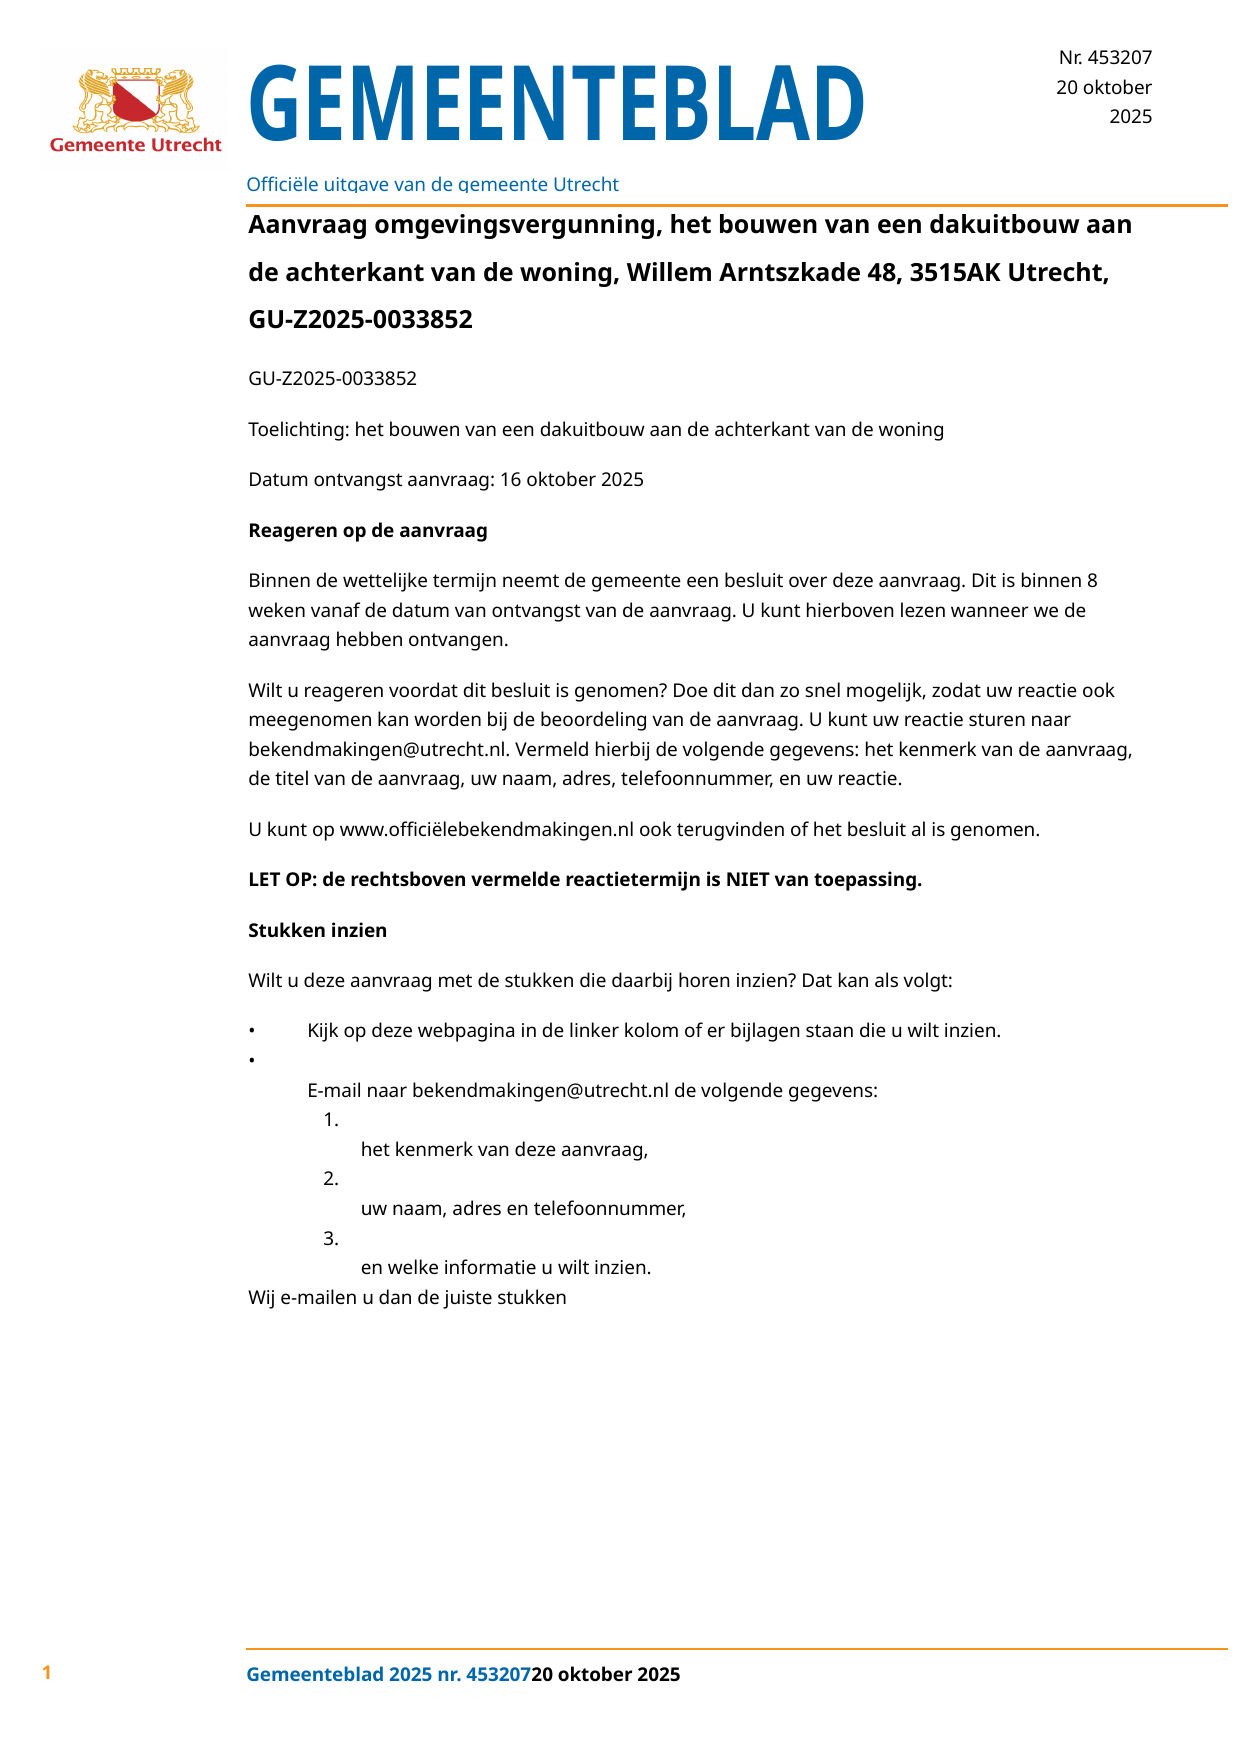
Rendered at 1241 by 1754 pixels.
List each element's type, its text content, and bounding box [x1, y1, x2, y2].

text Stukken inzien [248, 917, 1152, 942]
text GU-Z2025-0033852 [248, 366, 1152, 391]
text Wilt u reageren voordat dit besluit is genomen? Doe dit dan zo snel mogelijk, zodat uw reactie ook meegenomen kan worden bij de beoordeling van de aanvraag. U kunt uw reactie sturen naar bekendmakingen@utrecht.nl. Vermeld hierbij de volgende gegevens: het kenmerk van de aanvraag, de titel van de aanvraag, uw naam, adres, telefoonnummer, en uw reactie. [248, 677, 1152, 791]
text Wilt u deze aanvraag met de stukken die daarbij horen inzien? Dat kan als volgt: [248, 967, 1152, 993]
text Aanvraag omgevingsvergunning, het bouwen van een dakuitbouw aan de achterkant van de woning, Willem Arntszkade 48, 3515AK Utrecht, GU-Z2025-0033852 [248, 207, 1152, 336]
text Wij e-mailen u dan de juiste stukken [248, 1284, 1152, 1309]
text Toelichting: het bouwen van een dakuitbouw aan de achterkant van de woning [248, 416, 1152, 442]
text U kunt op www.officiëlebekendmakingen.nl ook terugvinden of het besluit al is genomen. [248, 816, 1152, 842]
text Binnen de wettelijke termijn neemt de gemeente een besluit over deze aanvraag. Dit is binnen 8 weken vanaf de datum van ontvangst van de aanvraag. U kunt hierboven lezen wanneer we de aanvraag hebben ontvangen. [248, 567, 1152, 652]
list het kenmerk van deze aanvraag, [323, 1136, 1152, 1162]
list Kijk op deze webpagina in de linker kolom of er bijlagen staan die u wilt inzien. [248, 1018, 1152, 1043]
text Reageren op de aanvraag [248, 517, 1152, 542]
picture [41, 47, 231, 172]
list en welke informatie u wilt inzien. [323, 1254, 1152, 1280]
list E-mail naar bekendmakingen@utrecht.nl de volgende gegevens: [248, 1077, 1152, 1102]
list uw naam, adres en telefoonnummer, [323, 1195, 1152, 1221]
text LET OP: de rechtsboven vermelde reactietermijn is NIET van toepassing. [248, 866, 1152, 892]
text Datum ontvangst aanvraag: 16 oktober 2025 [248, 466, 1152, 492]
